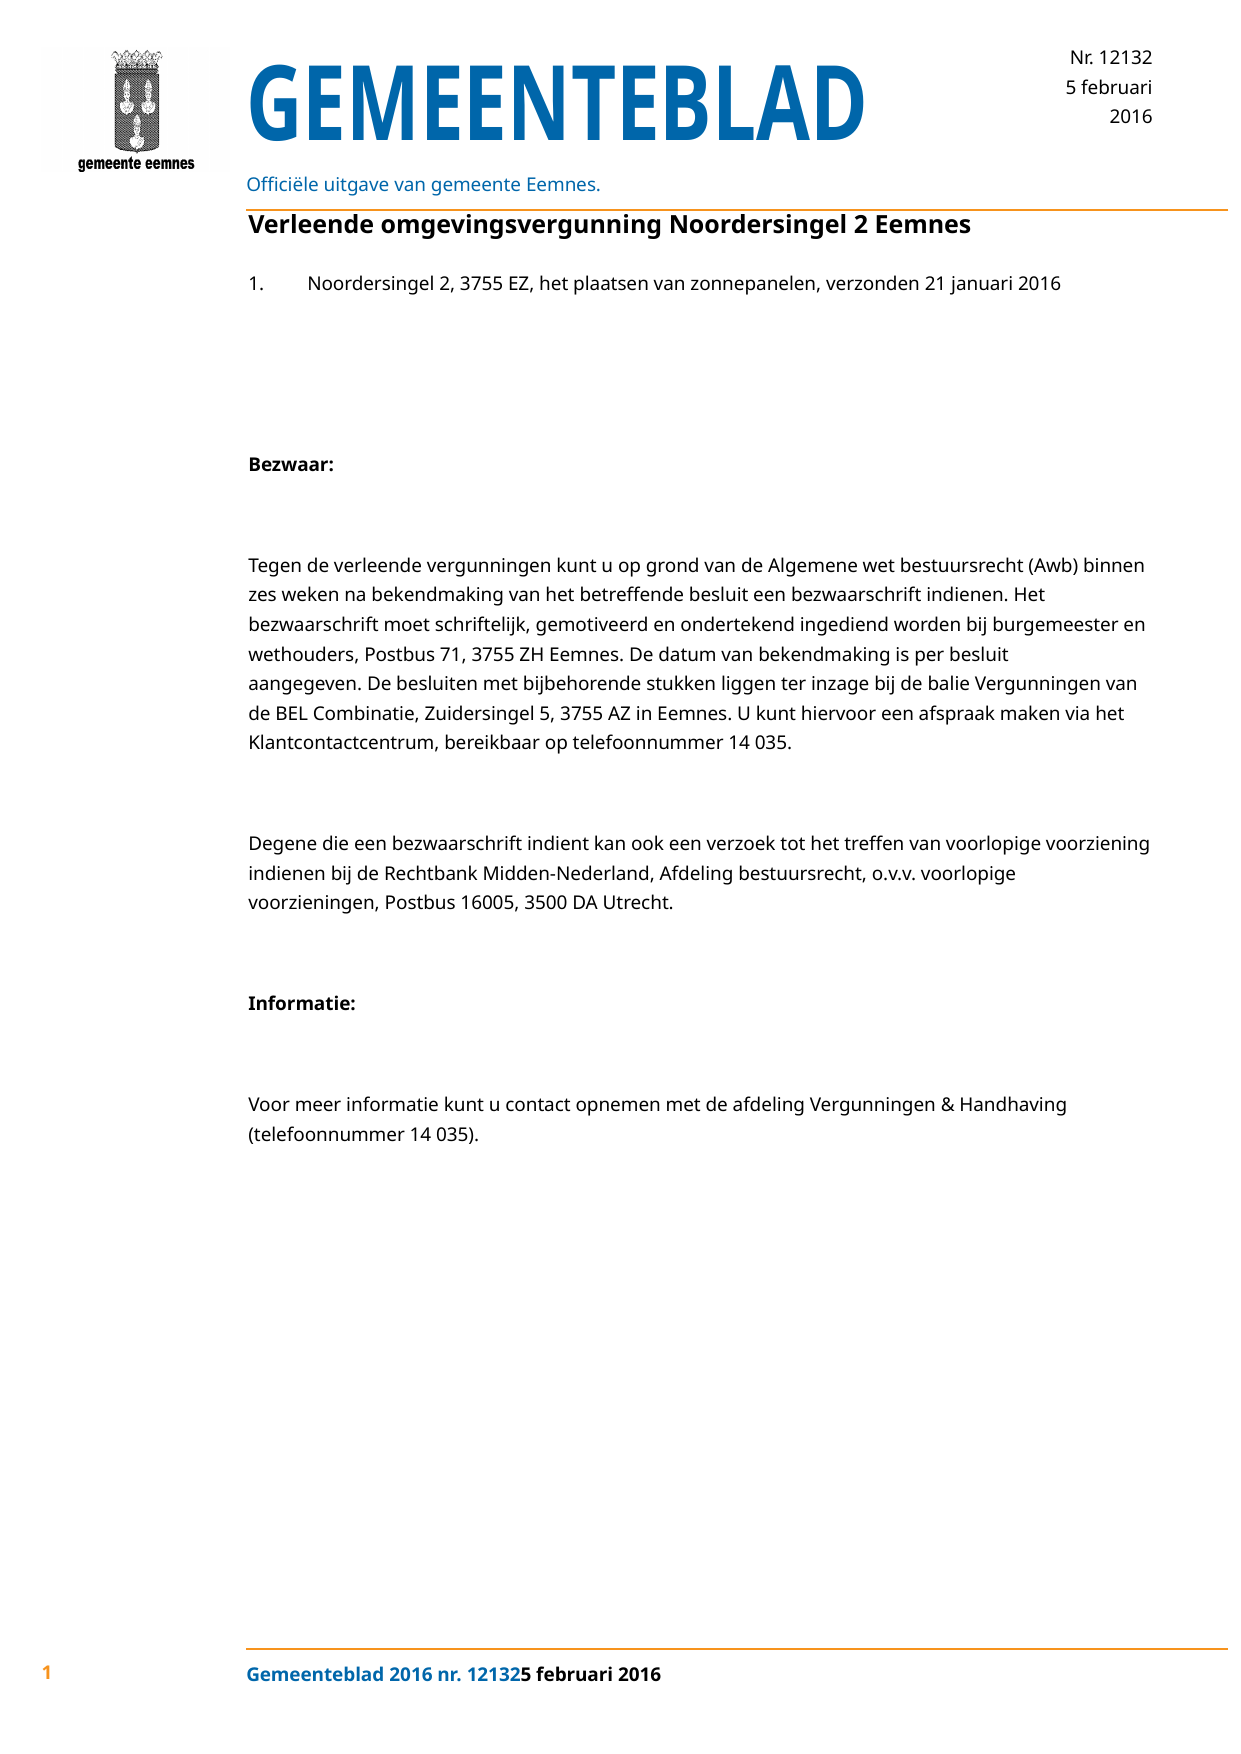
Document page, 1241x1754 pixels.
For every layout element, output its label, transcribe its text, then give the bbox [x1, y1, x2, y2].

text Informatie: [248, 990, 1152, 1016]
text Degene die een bezwaarschrift indient kan ook een verzoek tot het treffen van voorlopige voorziening indienen bij de Rechtbank Midden-Nederland, Afdeling bestuursrecht, o.v.v. voorlopige voorzieningen, Postbus 16005, 3500 DA Utrecht. [248, 830, 1152, 915]
text Tegen de verleende vergunningen kunt u op grond van de Algemene wet bestuursrecht (Awb) binnen zes weken na bekendmaking van het betreffende besluit een bezwaarschrift indienen. Het bezwaarschrift moet schriftelijk, gemotiveerd en ondertekend ingediend worden bij burgemeester en wethouders, Postbus 71, 3755 ZH Eemnes. De datum van bekendmaking is per besluit aangegeven. De besluiten met bijbehorende stukken liggen ter inzage bij de balie Vergunningen van de BEL Combinatie, Zuidersingel 5, 3755 AZ in Eemnes. U kunt hiervoor een afspraak maken via het Klantcontactcentrum, bereikbaar op telefoonnummer 14 035. [248, 552, 1152, 755]
text Bezwaar: [248, 451, 1152, 477]
picture [41, 47, 231, 172]
list Noordersingel 2, 3755 EZ, het plaatsen van zonnepanelen, verzonden 21 januari 2016 [248, 270, 1152, 296]
text Voor meer informatie kunt u contact opnemen met de afdeling Vergunningen & Handhaving (telefoonnummer 14 035). [248, 1091, 1152, 1146]
text Verleende omgevingsvergunning Noordersingel 2 Eemnes [248, 211, 1152, 241]
